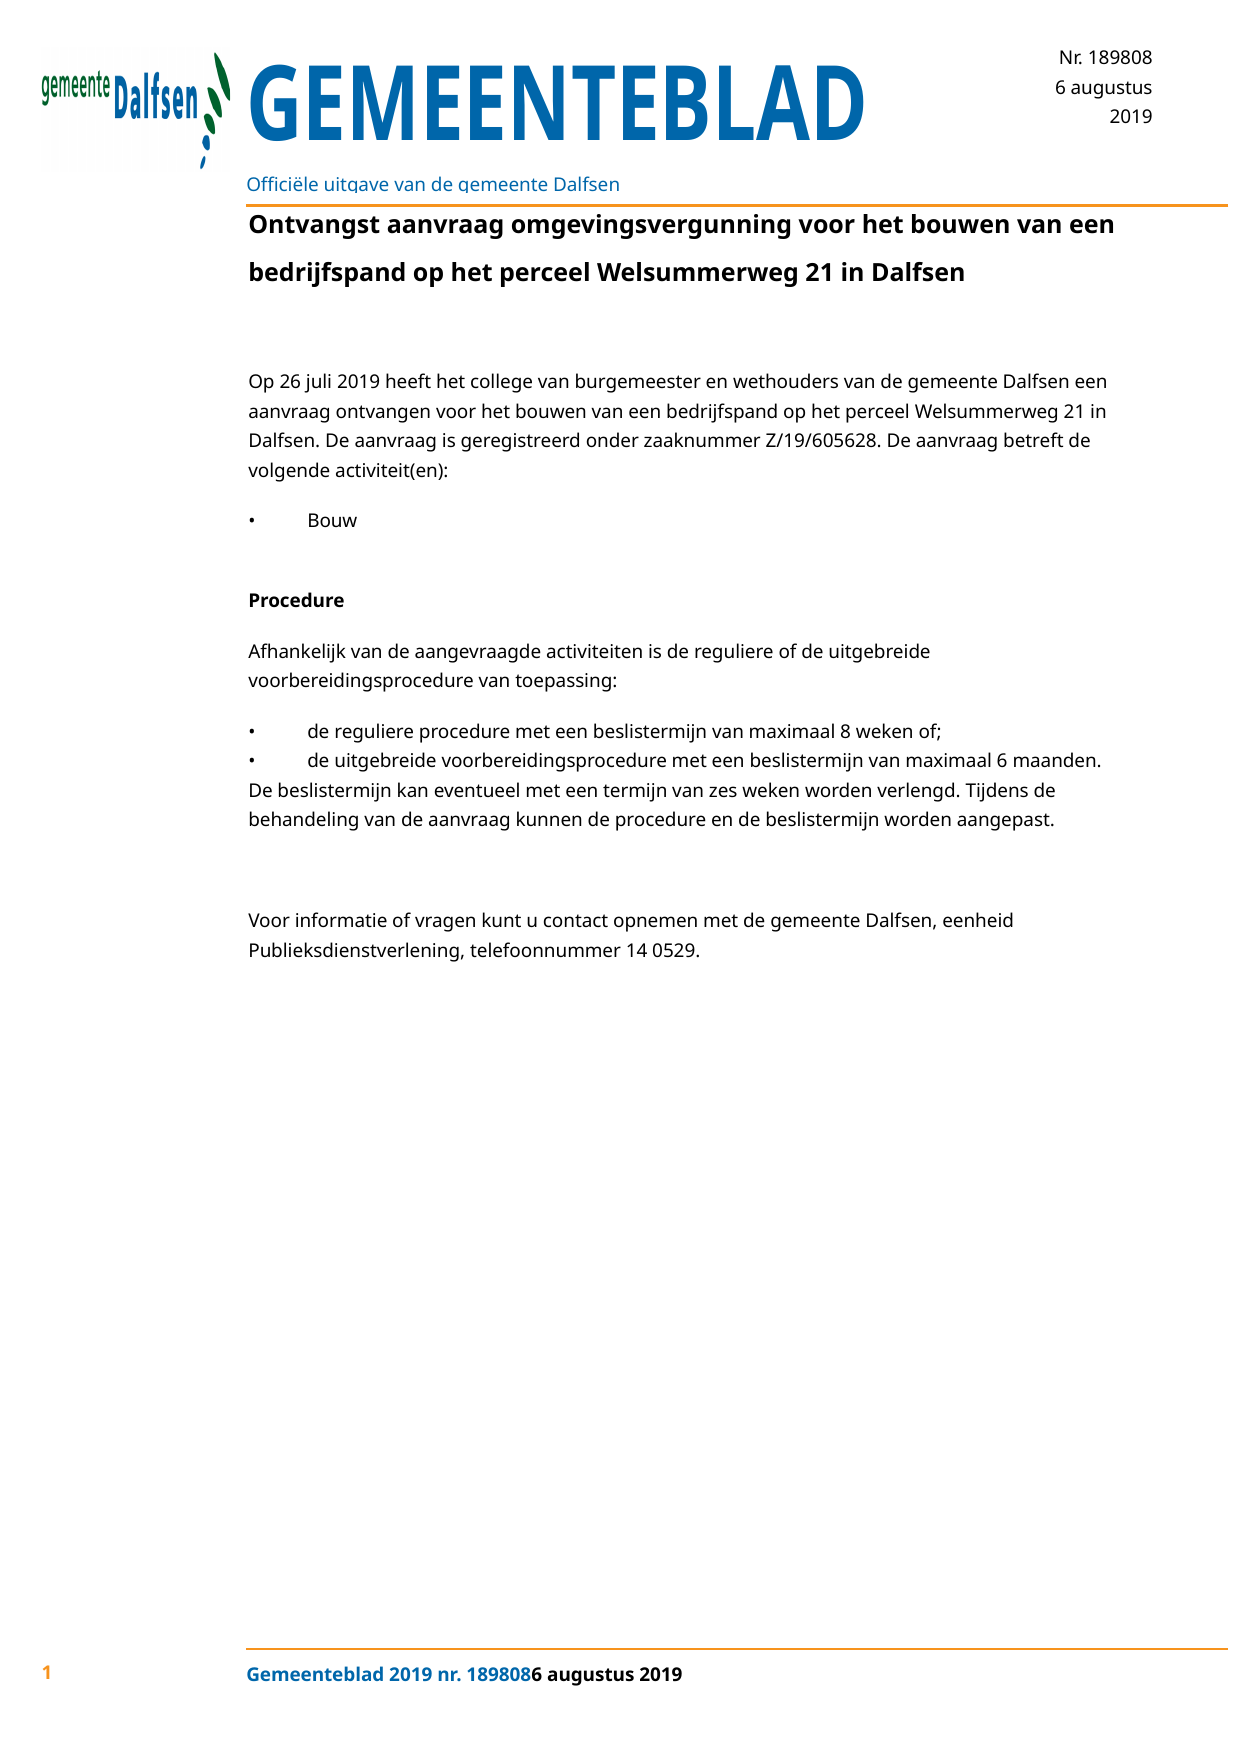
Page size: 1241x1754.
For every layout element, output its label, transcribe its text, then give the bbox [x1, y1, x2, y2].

text De beslistermijn kan eventueel met een termijn van zes weken worden verlengd. Tijdens de behandeling van de aanvraag kunnen de procedure en de beslistermijn worden aangepast. [248, 777, 1152, 832]
list de reguliere procedure met een beslistermijn van maximaal 8 weken of; [248, 718, 1152, 744]
text Afhankelijk van de aangevraagde activiteiten is de reguliere of de uitgebreide voorbereidingsprocedure van toepassing: [248, 638, 1152, 693]
text Voor informatie of vragen kunt u contact opnemen met de gemeente Dalfsen, eenheid Publieksdienstverlening, telefoonnummer 14 0529. [248, 907, 1152, 963]
list Bouw [248, 507, 1152, 533]
text Ontvangst aanvraag omgevingsvergunning voor het bouwen van een bedrijfspand op het perceel Welsummerweg 21 in Dalfsen [248, 207, 1152, 288]
text Procedure [248, 587, 1152, 613]
list de uitgebreide voorbereidingsprocedure met een beslistermijn van maximaal 6 maanden. [248, 747, 1152, 773]
picture [41, 47, 231, 172]
text Op 26 juli 2019 heeft het college van burgemeester en wethouders van de gemeente Dalfsen een aanvraag ontvangen voor het bouwen van een bedrijfspand op het perceel Welsummerweg 21 in Dalfsen. De aanvraag is geregistreerd onder zaaknummer Z/19/605628. De aanvraag betreft de volgende activiteit(en): [248, 368, 1152, 483]
